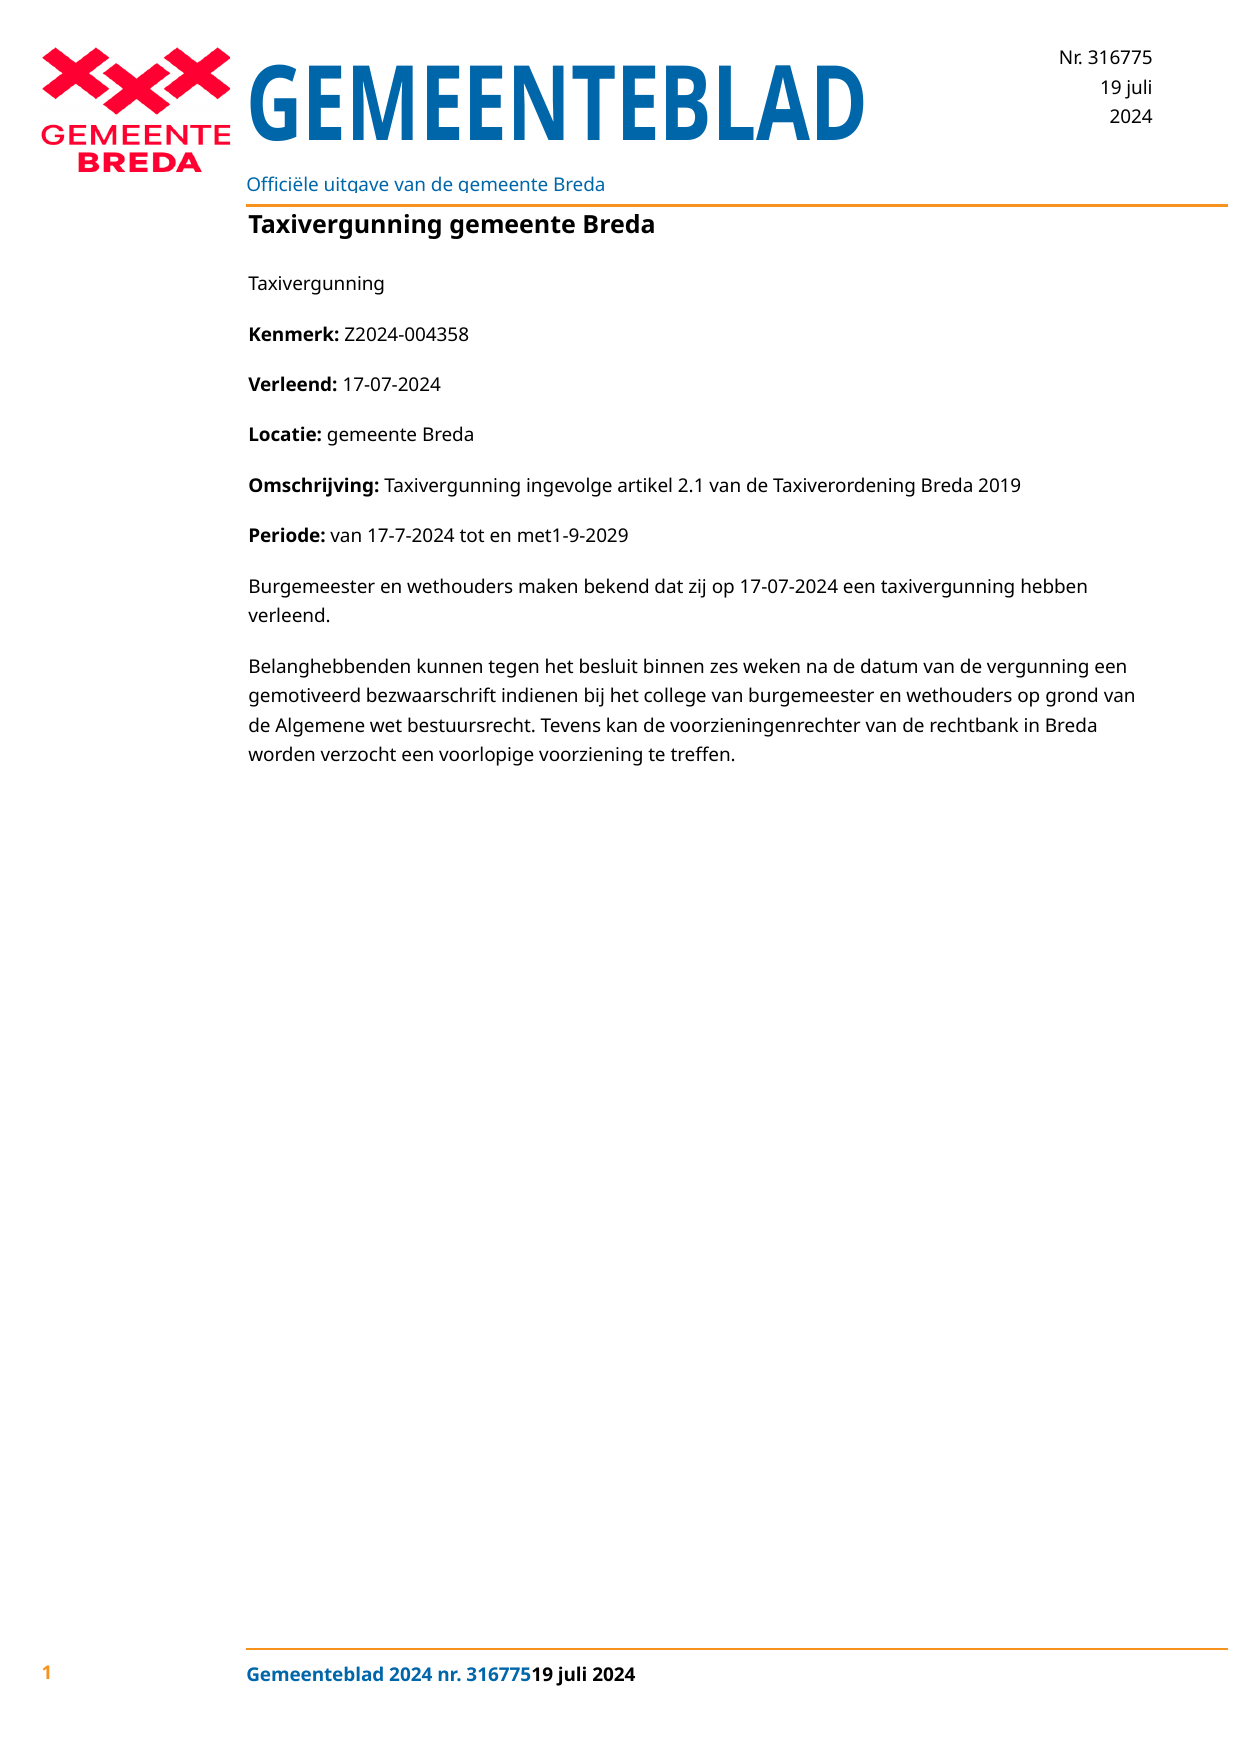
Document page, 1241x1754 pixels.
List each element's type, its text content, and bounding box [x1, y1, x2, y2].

text Periode: van 17-7-2024 tot en met1-9-2029 [248, 522, 1152, 548]
text Belanghebbenden kunnen tegen het besluit binnen zes weken na de datum van de vergunning een gemotiveerd bezwaarschrift indienen bij het college van burgemeester en wethouders op grond van de Algemene wet bestuursrecht. Tevens kan de voorzieningenrechter van de rechtbank in Breda worden verzocht een voorlopige voorziening te treffen. [248, 653, 1152, 767]
text Kenmerk: Z2024-004358 [248, 321, 1152, 346]
text Verleend: 17-07-2024 [248, 371, 1152, 397]
text Taxivergunning [248, 270, 1152, 296]
picture [41, 47, 231, 172]
text Taxivergunning gemeente Breda [248, 207, 1152, 241]
text Omschrijving: Taxivergunning ingevolge artikel 2.1 van de Taxiverordening Breda 2019 [248, 472, 1152, 498]
text Locatie: gemeente Breda [248, 422, 1152, 447]
text Burgemeester en wethouders maken bekend dat zij op 17-07-2024 een taxivergunning hebben verleend. [248, 573, 1152, 628]
